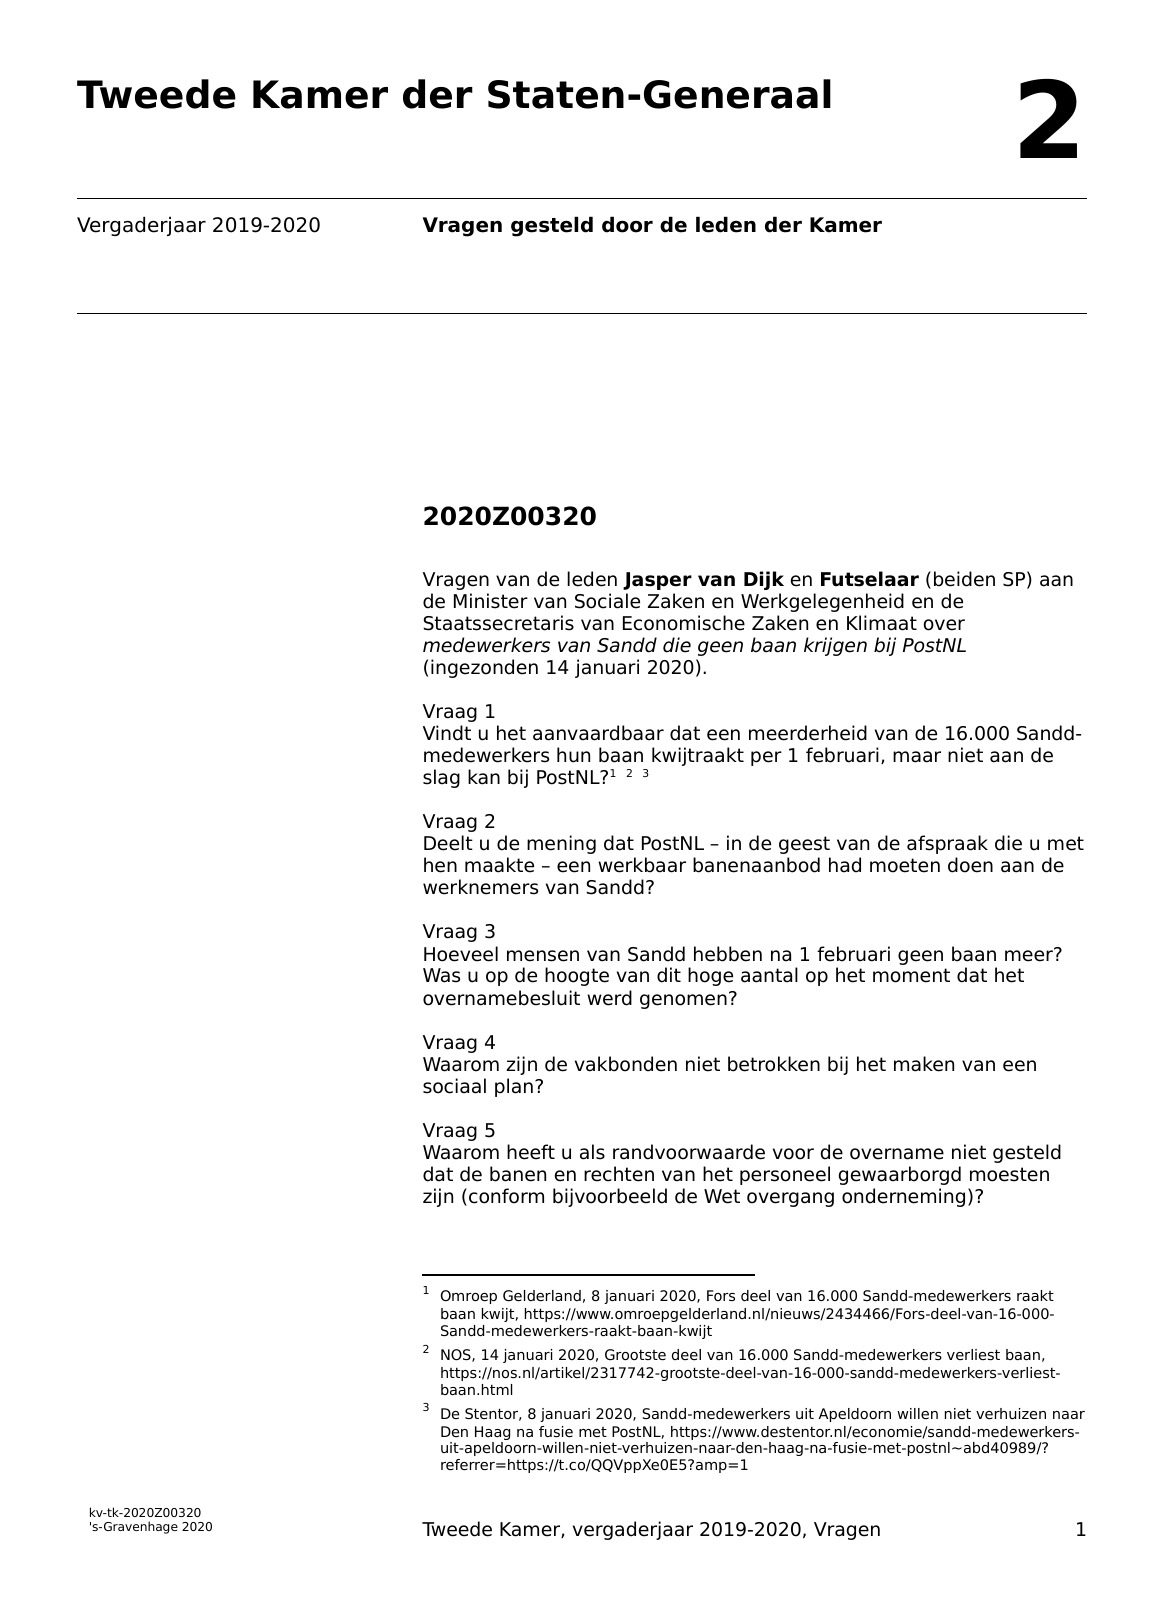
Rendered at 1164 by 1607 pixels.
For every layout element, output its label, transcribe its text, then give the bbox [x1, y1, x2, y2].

text Vraag 3 [422, 921, 1087, 943]
text Deelt u de mening dat PostNL – in de geest van de afspraak die u met hen maakte – een werkbaar banenaanbod had moeten doen aan de werknemers van Sandd? [422, 833, 1087, 899]
text Waarom zijn de vakbonden niet betrokken bij het maken van een sociaal plan? [422, 1053, 1087, 1097]
text Vindt u het aanvaardbaar dat een meerderheid van de 16.000 Sandd-medewerkers hun baan kwijtraakt per 1 februari, maar niet aan de slag kan bij PostNL? [422, 723, 1087, 789]
text Vraag 4 [422, 1032, 1087, 1053]
text 's-Gravenhage 2020 [88, 1520, 323, 1534]
text kv-tk-2020Z00320 [88, 1506, 323, 1520]
table_header Tweede Kamer der Staten-Generaal [77, 59, 886, 198]
table_cell Vragen gesteld door de leden der Kamer [422, 199, 1087, 313]
table_cell Vergaderjaar 2019-2020 [77, 199, 422, 313]
text Vraag 2 [422, 811, 1087, 833]
text De Stentor, 8 januari 2020, Sandd-medewerkers uit Apeldoorn willen niet verhuizen naar Den Haag na fusie met PostNL, https://www.destentor.nl/economie/sandd-medewerkers-uit-apeldoorn-willen-niet-verhuizen-naar-den-haag-na-fusie-met-postnl~abd40989/?referrer=https://t.co/QQVppXe0E5?amp=1 [422, 1402, 1087, 1474]
text 2020Z00320 [422, 502, 1087, 531]
text Omroep Gelderland, 8 januari 2020, Fors deel van 16.000 Sandd-medewerkers raakt baan kwijt, https://www.omroepgelderland.nl/nieuws/2434466/Fors-deel-van-16-000-Sandd-medewerkers-raakt-baan-kwijt [422, 1284, 1087, 1340]
text Waarom heeft u als randvoorwaarde voor de overname niet gesteld dat de banen en rechten van het personeel gewaarborgd moesten zijn (conform bijvoorbeeld de Wet overgang onderneming)? [422, 1142, 1087, 1208]
text Vraag 5 [422, 1120, 1087, 1142]
text Hoeveel mensen van Sandd hebben na 1 februari geen baan meer? Was u op de hoogte van dit hoge aantal op het moment dat het overnamebesluit werd genomen? [422, 943, 1087, 1009]
table_header 2 [886, 59, 1087, 198]
text Vraag 1 [422, 701, 1087, 723]
text NOS, 14 januari 2020, Grootste deel van 16.000 Sandd-medewerkers verliest baan, https://nos.nl/artikel/2317742-grootste-deel-van-16-000-sandd-medewerkers-verliest-baan.html [422, 1343, 1087, 1399]
text Vragen van de leden Jasper van Dijk en Futselaar (beiden SP) aan de Minister van Sociale Zaken en Werkgelegenheid en de Staatssecretaris van Economische Zaken en Klimaat over medewerkers van Sandd die geen baan krijgen bij PostNL (ingezonden 14 januari 2020). [422, 569, 1087, 679]
